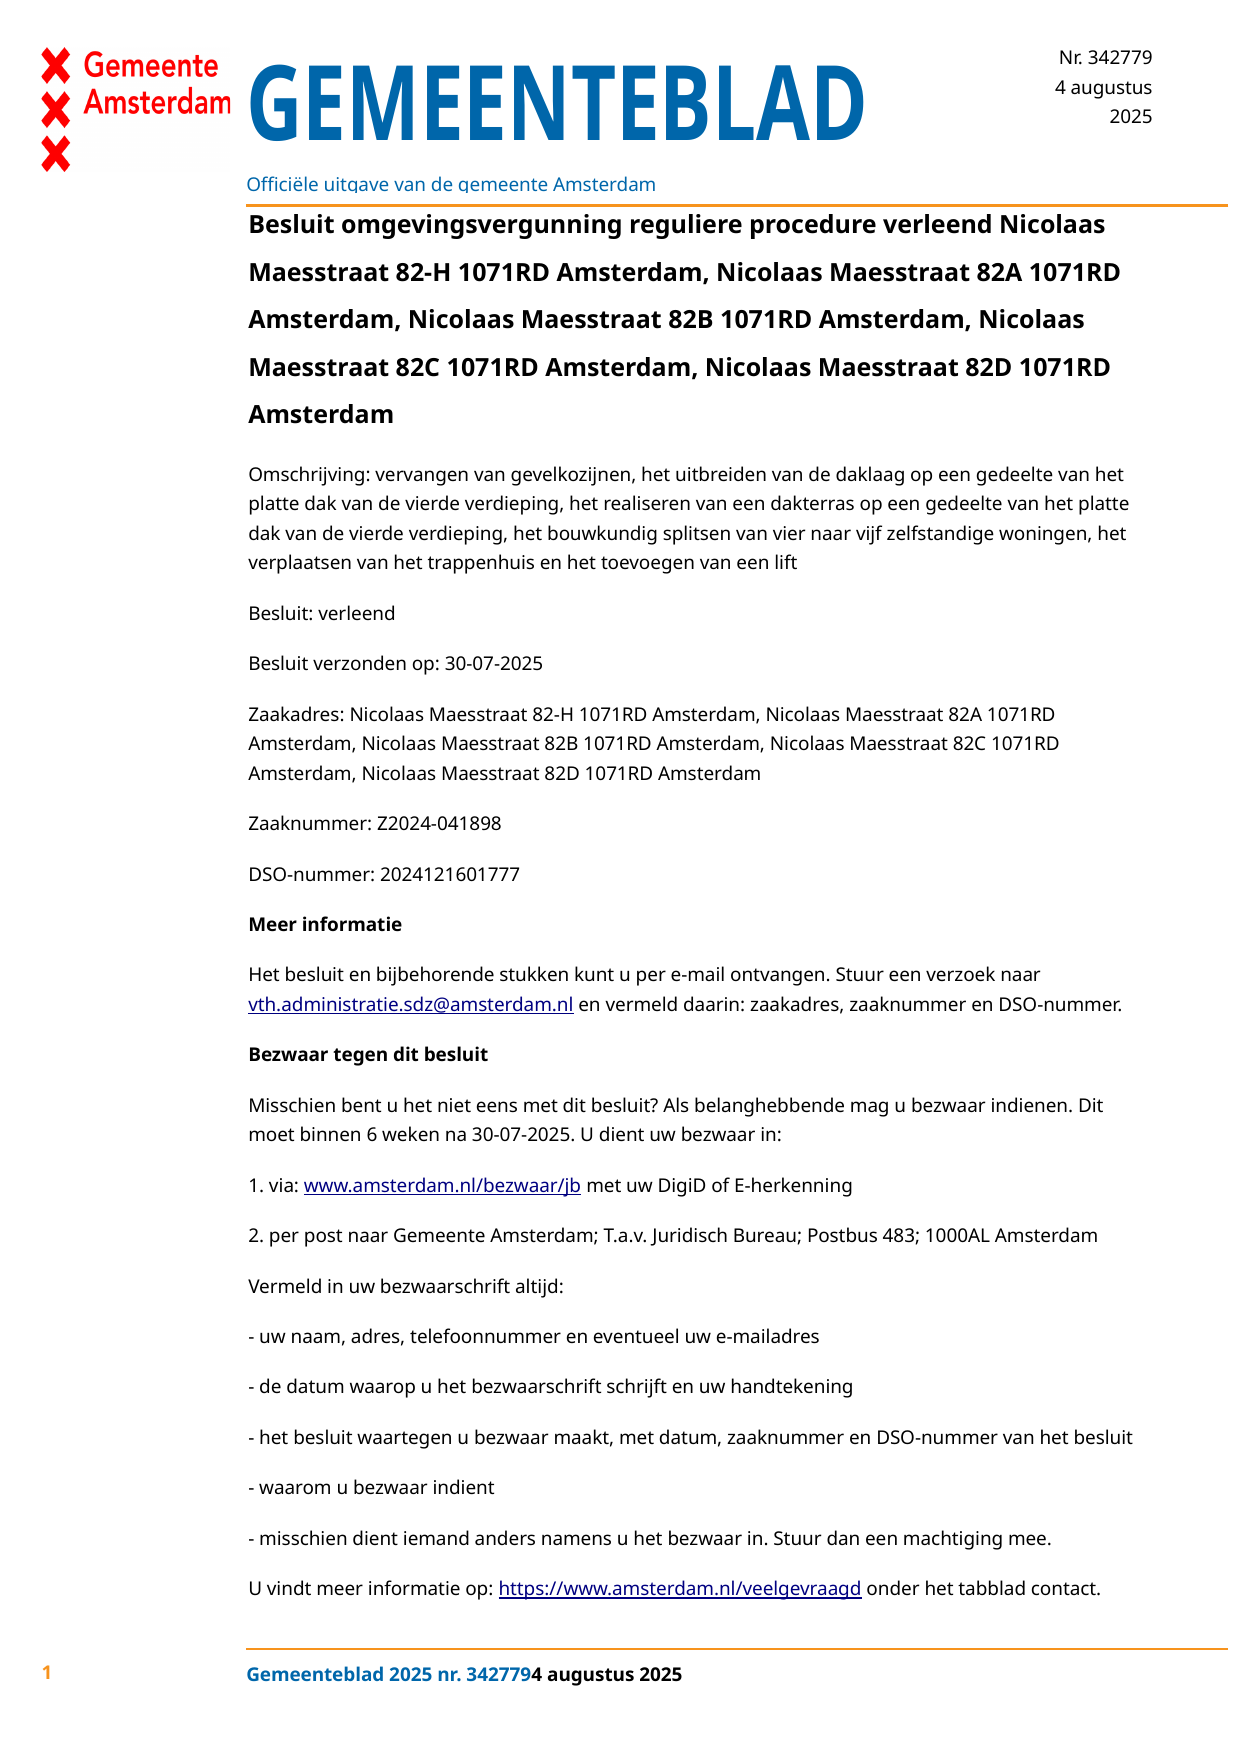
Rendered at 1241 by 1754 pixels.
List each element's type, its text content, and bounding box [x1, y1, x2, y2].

text DSO-nummer: 2024121601777 [248, 861, 1152, 886]
text Besluit: verleend [248, 600, 1152, 626]
text U vindt meer informatie op: https://www.amsterdam.nl/veelgevraagd onder het tabblad contact. [248, 1575, 1152, 1601]
text 2. per post naar Gemeente Amsterdam; T.a.v. Juridisch Bureau; Postbus 483; 1000AL Amsterdam [248, 1222, 1152, 1248]
text - het besluit waartegen u bezwaar maakt, met datum, zaaknummer en DSO-nummer van het besluit [248, 1424, 1152, 1450]
text - misschien dient iemand anders namens u het bezwaar in. Stuur dan een machtiging mee. [248, 1525, 1152, 1551]
text 1. via: www.amsterdam.nl/bezwaar/jb met uw DigiD of E-herkenning [248, 1172, 1152, 1198]
picture [41, 47, 231, 172]
text Meer informatie [248, 911, 1152, 937]
text Vermeld in uw bezwaarschrift altijd: [248, 1273, 1152, 1298]
text - waarom u bezwaar indient [248, 1474, 1152, 1500]
text Zaakadres: Nicolaas Maesstraat 82-H 1071RD Amsterdam, Nicolaas Maesstraat 82A 1071RD Amsterdam, Nicolaas Maesstraat 82B 1071RD Amsterdam, Nicolaas Maesstraat 82C 1071RD Amsterdam, Nicolaas Maesstraat 82D 1071RD Amsterdam [248, 701, 1152, 786]
text Bezwaar tegen dit besluit [248, 1042, 1152, 1067]
text - de datum waarop u het bezwaarschrift schrijft en uw handtekening [248, 1374, 1152, 1399]
text Misschien bent u het niet eens met dit besluit? Als belanghebbende mag u bezwaar indienen. Dit moet binnen 6 weken na 30-07-2025. U dient uw bezwaar in: [248, 1092, 1152, 1147]
text Zaaknummer: Z2024-041898 [248, 810, 1152, 836]
text Het besluit en bijbehorende stukken kunt u per e-mail ontvangen. Stuur een verzoek naar vth.administratie.sdz@amsterdam.nl en vermeld daarin: zaakadres, zaaknummer en DSO-nummer. [248, 962, 1152, 1017]
text - uw naam, adres, telefoonnummer en eventueel uw e-mailadres [248, 1323, 1152, 1349]
text Besluit omgevingsvergunning reguliere procedure verleend Nicolaas Maesstraat 82-H 1071RD Amsterdam, Nicolaas Maesstraat 82A 1071RD Amsterdam, Nicolaas Maesstraat 82B 1071RD Amsterdam, Nicolaas Maesstraat 82C 1071RD Amsterdam, Nicolaas Maesstraat 82D 1071RD Amsterdam [248, 207, 1152, 431]
text Besluit verzonden op: 30-07-2025 [248, 650, 1152, 676]
text Omschrijving: vervangen van gevelkozijnen, het uitbreiden van de daklaag op een gedeelte van het platte dak van de vierde verdieping, het realiseren van een dakterras op een gedeelte van het platte dak van de vierde verdieping, het bouwkundig splitsen van vier naar vijf zelfstandige woningen, het verplaatsen van het trappenhuis en het toevoegen van een lift [248, 461, 1152, 575]
